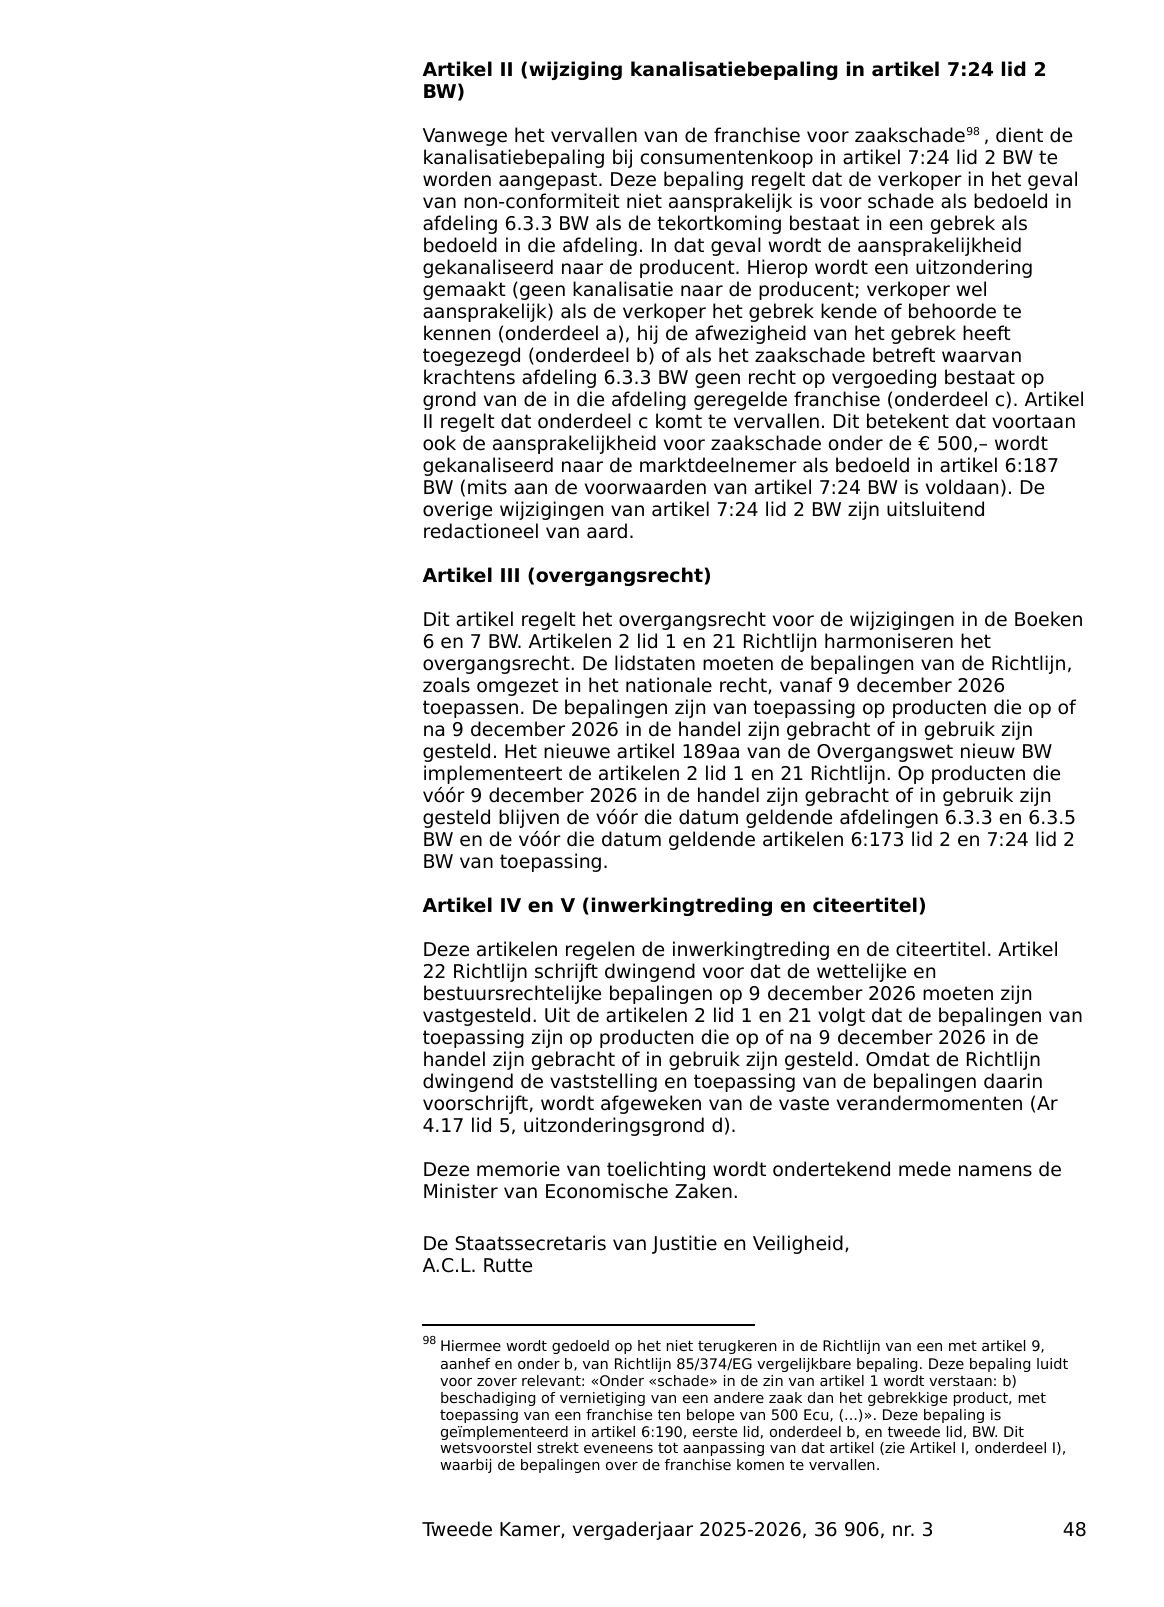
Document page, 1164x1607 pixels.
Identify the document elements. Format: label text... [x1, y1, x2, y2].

subtitle Artikel II (wijziging kanalisatiebepaling in artikel 7:24 lid 2 BW) [422, 59, 1087, 103]
subtitle Artikel III (overgangsrecht) [422, 565, 1087, 587]
text Deze artikelen regelen de inwerkingtreding en de citeertitel. Artikel 22 Richtlijn schrijft dwingend voor dat de wettelijke en bestuursrechtelijke bepalingen op 9 december 2026 moeten zijn vastgesteld. Uit de artikelen 2 lid 1 en 21 volgt dat de bepalingen van toepassing zijn op producten die op of na 9 december 2026 in de handel zijn gebracht of in gebruik zijn gesteld. Omdat de Richtlijn dwingend de vaststelling en toepassing van de bepalingen daarin voorschrijft, wordt afgeweken van de vaste verandermomenten (Ar 4.17 lid 5, uitzonderingsgrond d). [422, 939, 1087, 1137]
text Deze memorie van toelichting wordt ondertekend mede namens de Minister van Economische Zaken. [422, 1159, 1087, 1203]
text Vanwege het vervallen van de franchise voor zaakschade, dient de kanalisatiebepaling bij consumentenkoop in artikel 7:24 lid 2 BW te worden aangepast. Deze bepaling regelt dat de verkoper in het geval van non-conformiteit niet aansprakelijk is voor schade als bedoeld in afdeling 6.3.3 BW als de tekortkoming bestaat in een gebrek als bedoeld in die afdeling. In dat geval wordt de aansprakelijkheid gekanaliseerd naar de producent. Hierop wordt een uitzondering gemaakt (geen kanalisatie naar de producent; verkoper wel aansprakelijk) als de verkoper het gebrek kende of behoorde te kennen (onderdeel a), hij de afwezigheid van het gebrek heeft toegezegd (onderdeel b) of als het zaakschade betreft waarvan krachtens afdeling 6.3.3 BW geen recht op vergoeding bestaat op grond van de in die afdeling geregelde franchise (onderdeel c). Artikel II regelt dat onderdeel c komt te vervallen. Dit betekent dat voortaan ook de aansprakelijkheid voor zaakschade onder de € 500,– wordt gekanaliseerd naar de marktdeelnemer als bedoeld in artikel 6:187 BW (mits aan de voorwaarden van artikel 7:24 BW is voldaan). De overige wijzigingen van artikel 7:24 lid 2 BW zijn uitsluitend redactioneel van aard. [422, 125, 1087, 543]
text Hiermee wordt gedoeld op het niet terugkeren in de Richtlijn van een met artikel 9, aanhef en onder b, van Richtlijn 85/374/EG vergelijkbare bepaling. Deze bepaling luidt voor zover relevant: «Onder «schade» in de zin van artikel 1 wordt verstaan: b) beschadiging of vernietiging van een andere zaak dan het gebrekkige product, met toepassing van een franchise ten belope van 500 Ecu, (...)». Deze bepaling is geïmplementeerd in artikel 6:190, eerste lid, onderdeel b, en tweede lid, BW. Dit wetsvoorstel strekt eveneens tot aanpassing van dat artikel (zie Artikel I, onderdeel I), waarbij de bepalingen over de franchise komen te vervallen. [422, 1334, 1087, 1474]
text De Staatssecretaris van Justitie en Veiligheid, A.C.L. Rutte [422, 1233, 1087, 1277]
text Dit artikel regelt het overgangsrecht voor de wijzigingen in de Boeken 6 en 7 BW. Artikelen 2 lid 1 en 21 Richtlijn harmoniseren het overgangsrecht. De lidstaten moeten de bepalingen van de Richtlijn, zoals omgezet in het nationale recht, vanaf 9 december 2026 toepassen. De bepalingen zijn van toepassing op producten die op of na 9 december 2026 in de handel zijn gebracht of in gebruik zijn gesteld. Het nieuwe artikel 189aa van de Overgangswet nieuw BW implementeert de artikelen 2 lid 1 en 21 Richtlijn. Op producten die vóór 9 december 2026 in de handel zijn gebracht of in gebruik zijn gesteld blijven de vóór die datum geldende afdelingen 6.3.3 en 6.3.5 BW en de vóór die datum geldende artikelen 6:173 lid 2 en 7:24 lid 2 BW van toepassing. [422, 609, 1087, 873]
subtitle Artikel IV en V (inwerkingtreding en citeertitel) [422, 895, 1087, 917]
